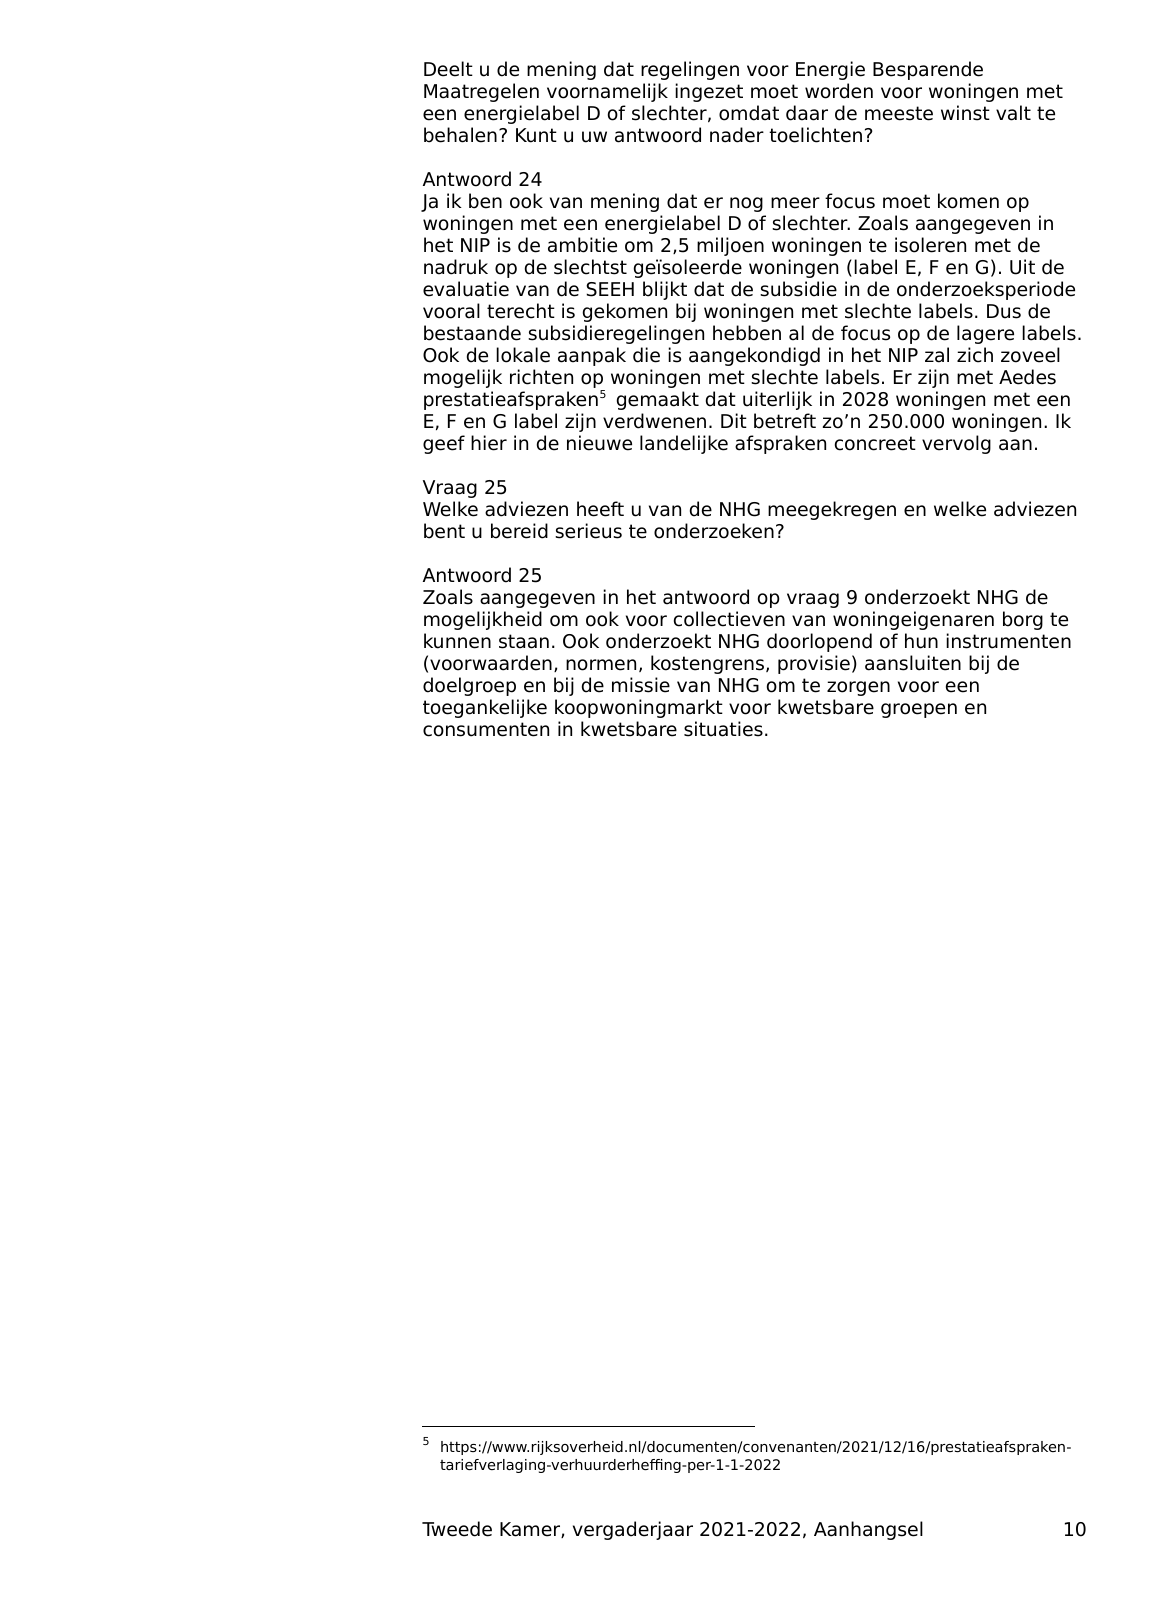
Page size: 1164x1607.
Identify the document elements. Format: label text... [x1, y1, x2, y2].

text Ja ik ben ook van mening dat er nog meer focus moet komen op woningen met een energielabel D of slechter. Zoals aangegeven in het NIP is de ambitie om 2,5 miljoen woningen te isoleren met de nadruk op de slechtst geïsoleerde woningen (label E, F en G). Uit de evaluatie van de SEEH blijkt dat de subsidie in de onderzoeksperiode vooral terecht is gekomen bij woningen met slechte labels. Dus de bestaande subsidieregelingen hebben al de focus op de lagere labels. Ook de lokale aanpak die is aangekondigd in het NIP zal zich zoveel mogelijk richten op woningen met slechte labels. Er zijn met Aedes prestatieafspraken gemaakt dat uiterlijk in 2028 woningen met een E, F en G label zijn verdwenen. Dit betreft zo’n 250.000 woningen. Ik geef hier in de nieuwe landelijke afspraken concreet vervolg aan. [422, 191, 1087, 455]
text https://www.rijksoverheid.nl/documenten/convenanten/2021/12/16/prestatieafspraken-tariefverlaging-verhuurderheffing-per-1-1-2022 [422, 1435, 1087, 1474]
text Vraag 25 [422, 477, 1087, 499]
text Zoals aangegeven in het antwoord op vraag 9 onderzoekt NHG de mogelijkheid om ook voor collectieven van woningeigenaren borg te kunnen staan. Ook onderzoekt NHG doorlopend of hun instrumenten (voorwaarden, normen, kostengrens, provisie) aansluiten bij de doelgroep en bij de missie van NHG om te zorgen voor een toegankelijke koopwoningmarkt voor kwetsbare groepen en consumenten in kwetsbare situaties. [422, 587, 1087, 741]
text Antwoord 25 [422, 565, 1087, 587]
text Deelt u de mening dat regelingen voor Energie Besparende Maatregelen voornamelijk ingezet moet worden voor woningen met een energielabel D of slechter, omdat daar de meeste winst valt te behalen? Kunt u uw antwoord nader toelichten? [422, 59, 1087, 147]
text Antwoord 24 [422, 169, 1087, 191]
text Welke adviezen heeft u van de NHG meegekregen en welke adviezen bent u bereid serieus te onderzoeken? [422, 499, 1087, 543]
